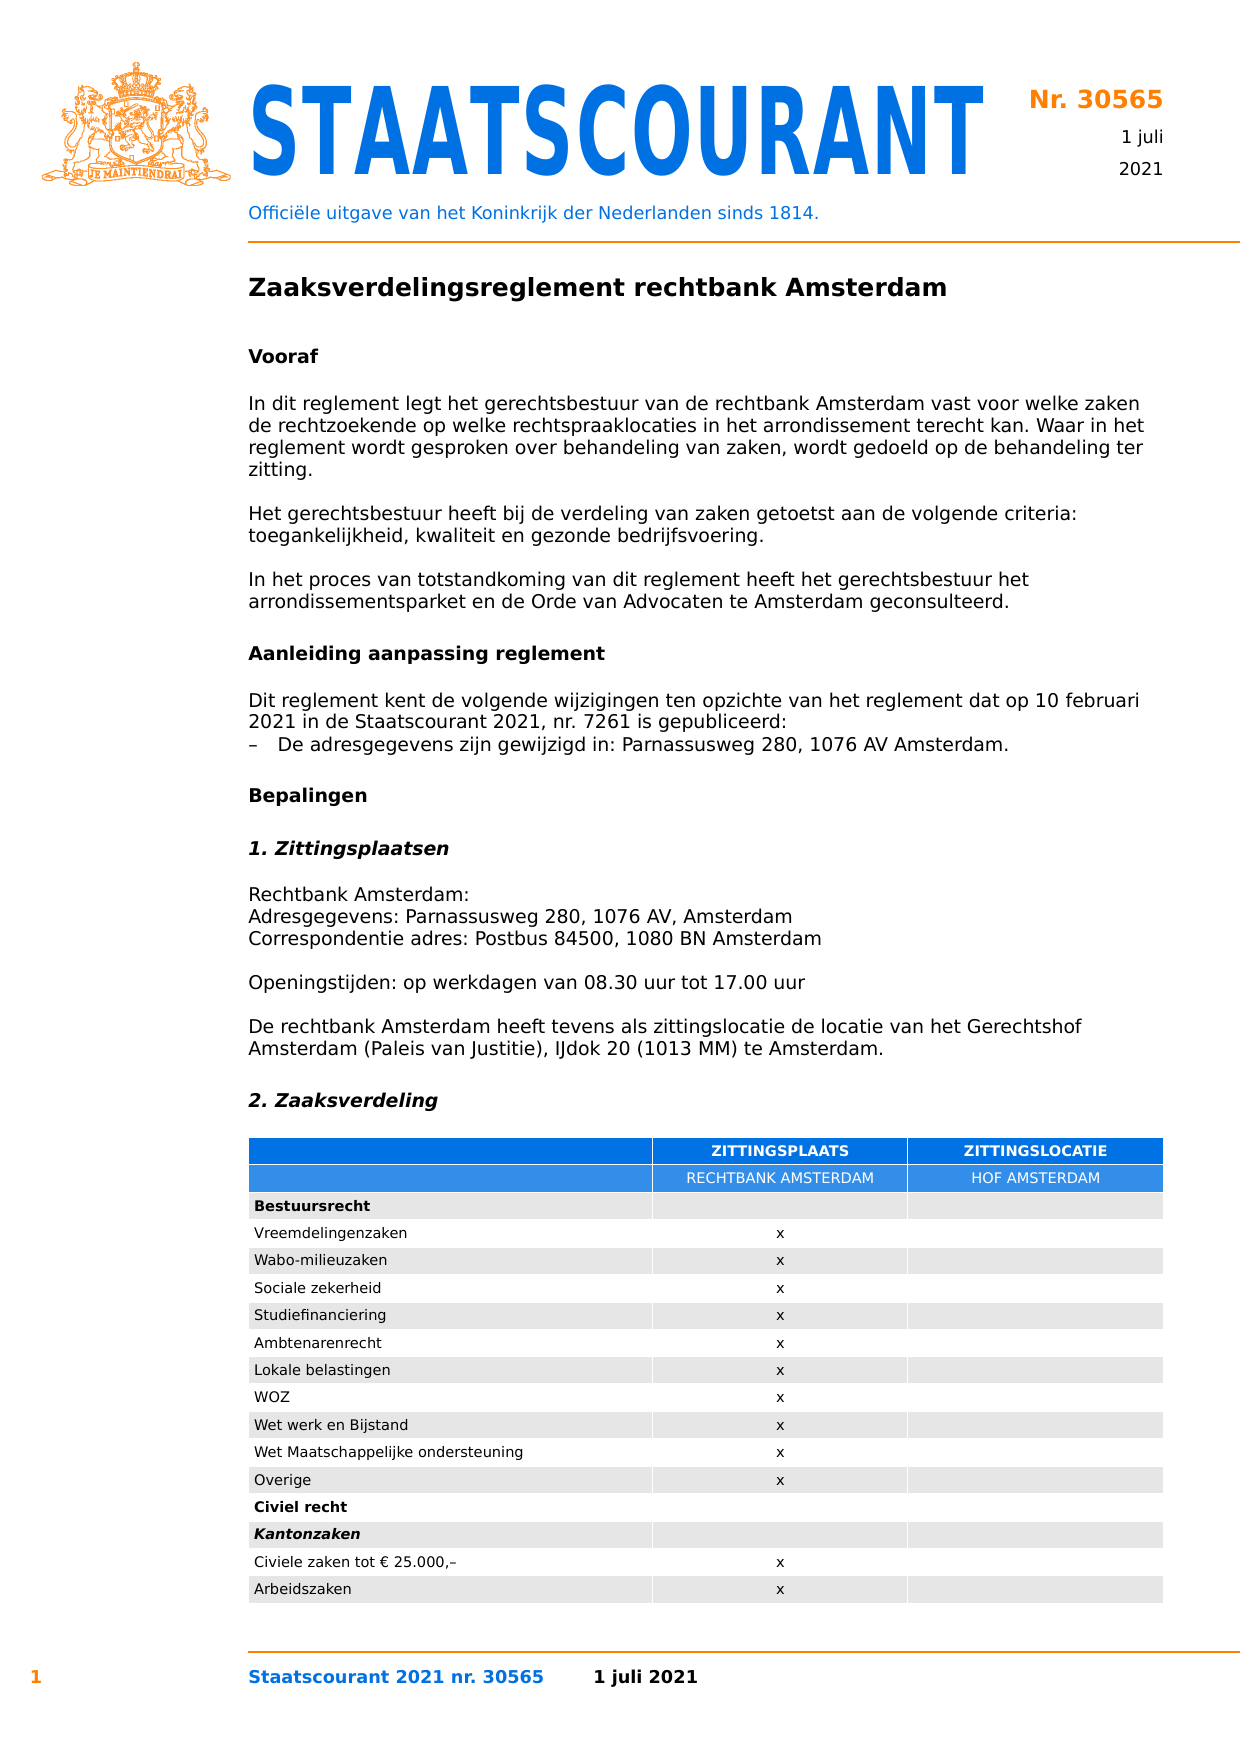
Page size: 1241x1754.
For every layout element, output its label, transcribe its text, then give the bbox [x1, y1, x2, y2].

table_cell [653, 1193, 907, 1219]
table_cell x [653, 1385, 907, 1411]
table_cell Lokale belastingen [249, 1357, 652, 1383]
subtitle 2. Zaaksverdeling [248, 1090, 1163, 1112]
table_cell [908, 1467, 1163, 1493]
table_header STAATSCOURANT [248, 62, 998, 203]
table_cell [908, 1385, 1163, 1411]
table_cell x [653, 1467, 907, 1493]
text Het gerechtsbestuur heeft bij de verdeling van zaken getoetst aan de volgende criteria: toegankelijkheid, kwaliteit en gezonde bedrijfsvoering. [248, 503, 1163, 547]
subtitle Bepalingen [248, 785, 1163, 807]
subtitle Aanleiding aanpassing reglement [248, 642, 1163, 664]
table_cell 2021 [998, 153, 1240, 203]
subtitle Vooraf [248, 346, 1163, 368]
table_cell x [653, 1357, 907, 1383]
table_cell Ambtenarenrecht [249, 1330, 652, 1356]
table_cell Wet werk en Bijstand [249, 1412, 652, 1438]
table_cell Civiele zaken tot € 25.000,– [249, 1549, 652, 1575]
table_cell x [653, 1330, 907, 1356]
table_cell [908, 1275, 1163, 1301]
text Dit reglement kent de volgende wijzigingen ten opzichte van het reglement dat op 10 februari 2021 in de Staatscourant 2021, nr. 7261 is gepubliceerd: [248, 689, 1163, 733]
table_cell x [653, 1275, 907, 1301]
picture [41, 62, 231, 186]
table_cell [908, 1576, 1163, 1603]
table_cell x [653, 1303, 907, 1329]
table_header [249, 1138, 652, 1164]
table_cell [908, 1522, 1163, 1548]
table_cell [249, 1165, 652, 1192]
subtitle 1. Zittingsplaatsen [248, 837, 1163, 859]
table_header [25, 62, 248, 241]
text In het proces van totstandkoming van dit reglement heeft het gerechtsbestuur het arrondissementsparket en de Orde van Advocaten te Amsterdam geconsulteerd. [248, 568, 1163, 612]
table_cell [653, 1522, 907, 1548]
table_cell [908, 1330, 1163, 1356]
table_cell [908, 1549, 1163, 1575]
table_cell x [653, 1412, 907, 1438]
text Rechtbank Amsterdam: [248, 884, 1163, 906]
table_cell [908, 1494, 1163, 1521]
table_cell Wabo-milieuzaken [249, 1248, 652, 1274]
table_cell WOZ [249, 1385, 652, 1411]
table_cell Arbeidszaken [249, 1576, 652, 1603]
table_cell [653, 1494, 907, 1521]
table_cell 1 juli [998, 121, 1240, 153]
table_cell x [653, 1576, 907, 1603]
table_cell Studiefinanciering [249, 1303, 652, 1329]
table_cell Bestuursrecht [249, 1193, 652, 1219]
table_cell x [653, 1248, 907, 1274]
table_cell Wet Maatschappelijke ondersteuning [249, 1439, 652, 1466]
table_cell RECHTBANK AMSTERDAM [653, 1165, 907, 1192]
text In dit reglement legt het gerechtsbestuur van de rechtbank Amsterdam vast voor welke zaken de rechtzoekende op welke rechtspraaklocaties in het arrondissement terecht kan. Waar in het reglement wordt gesproken over behandeling van zaken, wordt gedoeld op de behandeling ter zitting. [248, 393, 1163, 481]
table_cell x [653, 1549, 907, 1575]
subtitle Zaaksverdelingsreglement rechtbank Amsterdam [248, 273, 1163, 302]
table_cell [908, 1439, 1163, 1466]
table_cell Kantonzaken [249, 1522, 652, 1548]
table_cell Civiel recht [249, 1494, 652, 1521]
table_cell x [653, 1220, 907, 1247]
table_cell [908, 1248, 1163, 1274]
table_cell Officiële uitgave van het Koninkrijk der Nederlanden sinds 1814. [248, 203, 1240, 241]
table_cell [908, 1303, 1163, 1329]
text De rechtbank Amsterdam heeft tevens als zittingslocatie de locatie van het Gerechtshof Amsterdam (Paleis van Justitie), IJdok 20 (1013 MM) te Amsterdam. [248, 1016, 1163, 1060]
table_cell [908, 1357, 1163, 1383]
table_cell HOF AMSTERDAM [908, 1165, 1163, 1192]
table_cell [908, 1412, 1163, 1438]
table_header ZITTINGSPLAATS [653, 1138, 907, 1164]
text – De adresgegevens zijn gewijzigd in: Parnassusweg 280, 1076 AV Amsterdam. [248, 733, 1163, 755]
table_header Nr. 30565 [998, 62, 1240, 121]
table_cell [908, 1220, 1163, 1247]
table_cell Sociale zekerheid [249, 1275, 652, 1301]
table_cell x [653, 1439, 907, 1466]
table_cell Vreemdelingenzaken [249, 1220, 652, 1247]
table_cell [908, 1193, 1163, 1219]
table_cell Overige [249, 1467, 652, 1493]
table_header ZITTINGSLOCATIE [908, 1138, 1163, 1164]
text Openingstijden: op werkdagen van 08.30 uur tot 17.00 uur [248, 972, 1163, 994]
text Adresgegevens: Parnassusweg 280, 1076 AV, Amsterdam [248, 906, 1163, 928]
text Correspondentie adres: Postbus 84500, 1080 BN Amsterdam [248, 928, 1163, 950]
